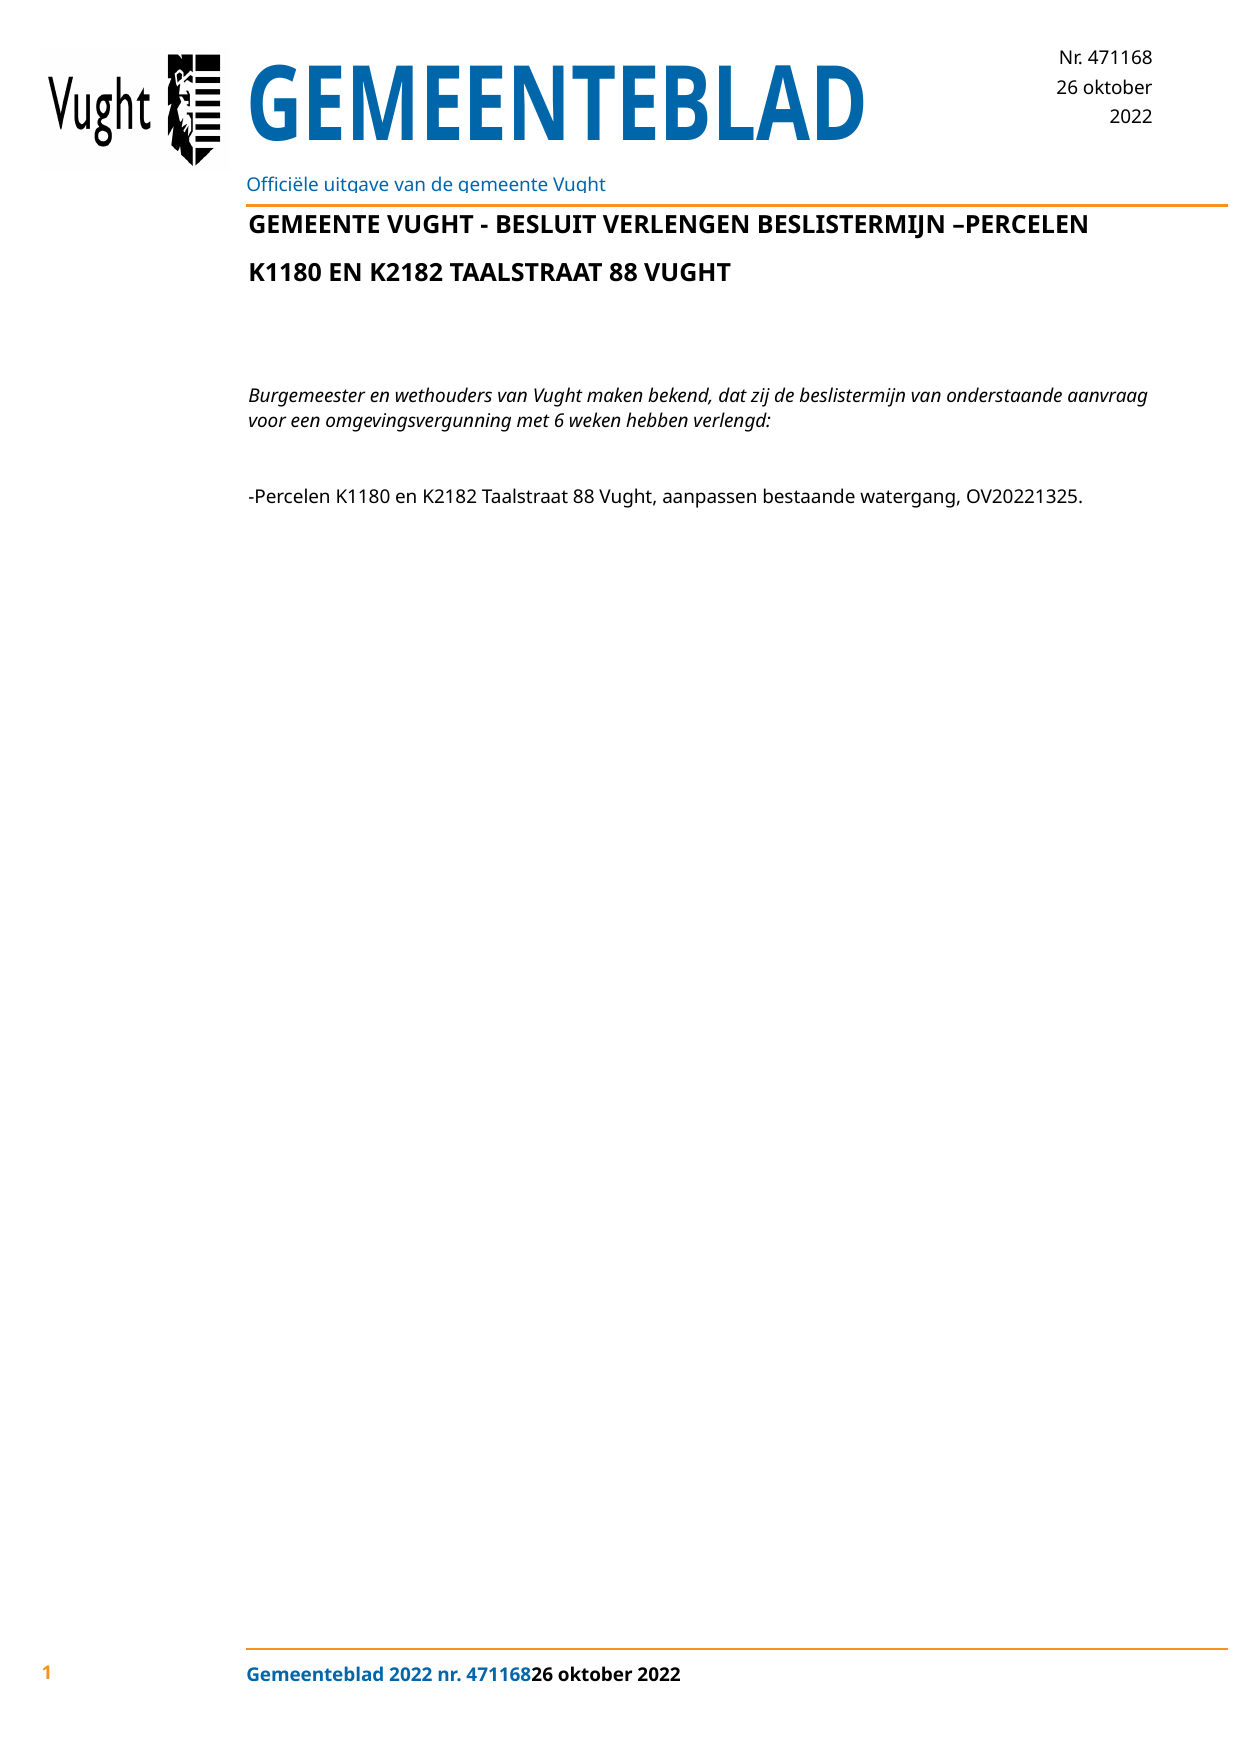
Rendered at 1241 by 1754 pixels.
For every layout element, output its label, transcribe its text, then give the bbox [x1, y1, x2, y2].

picture [41, 47, 231, 172]
text -Percelen K1180 en K2182 Taalstraat 88 Vught, aanpassen bestaande watergang, OV20221325. [248, 484, 1152, 509]
text GEMEENTE VUGHT - BESLUIT VERLENGEN BESLISTERMIJN –PERCELEN K1180 EN K2182 TAALSTRAAT 88 VUGHT [248, 207, 1152, 288]
text Burgemeester en wethouders van Vught maken bekend, dat zij de beslistermijn van onderstaande aanvraag voor een omgevingsvergunning met 6 weken hebben verlengd: [248, 382, 1152, 433]
